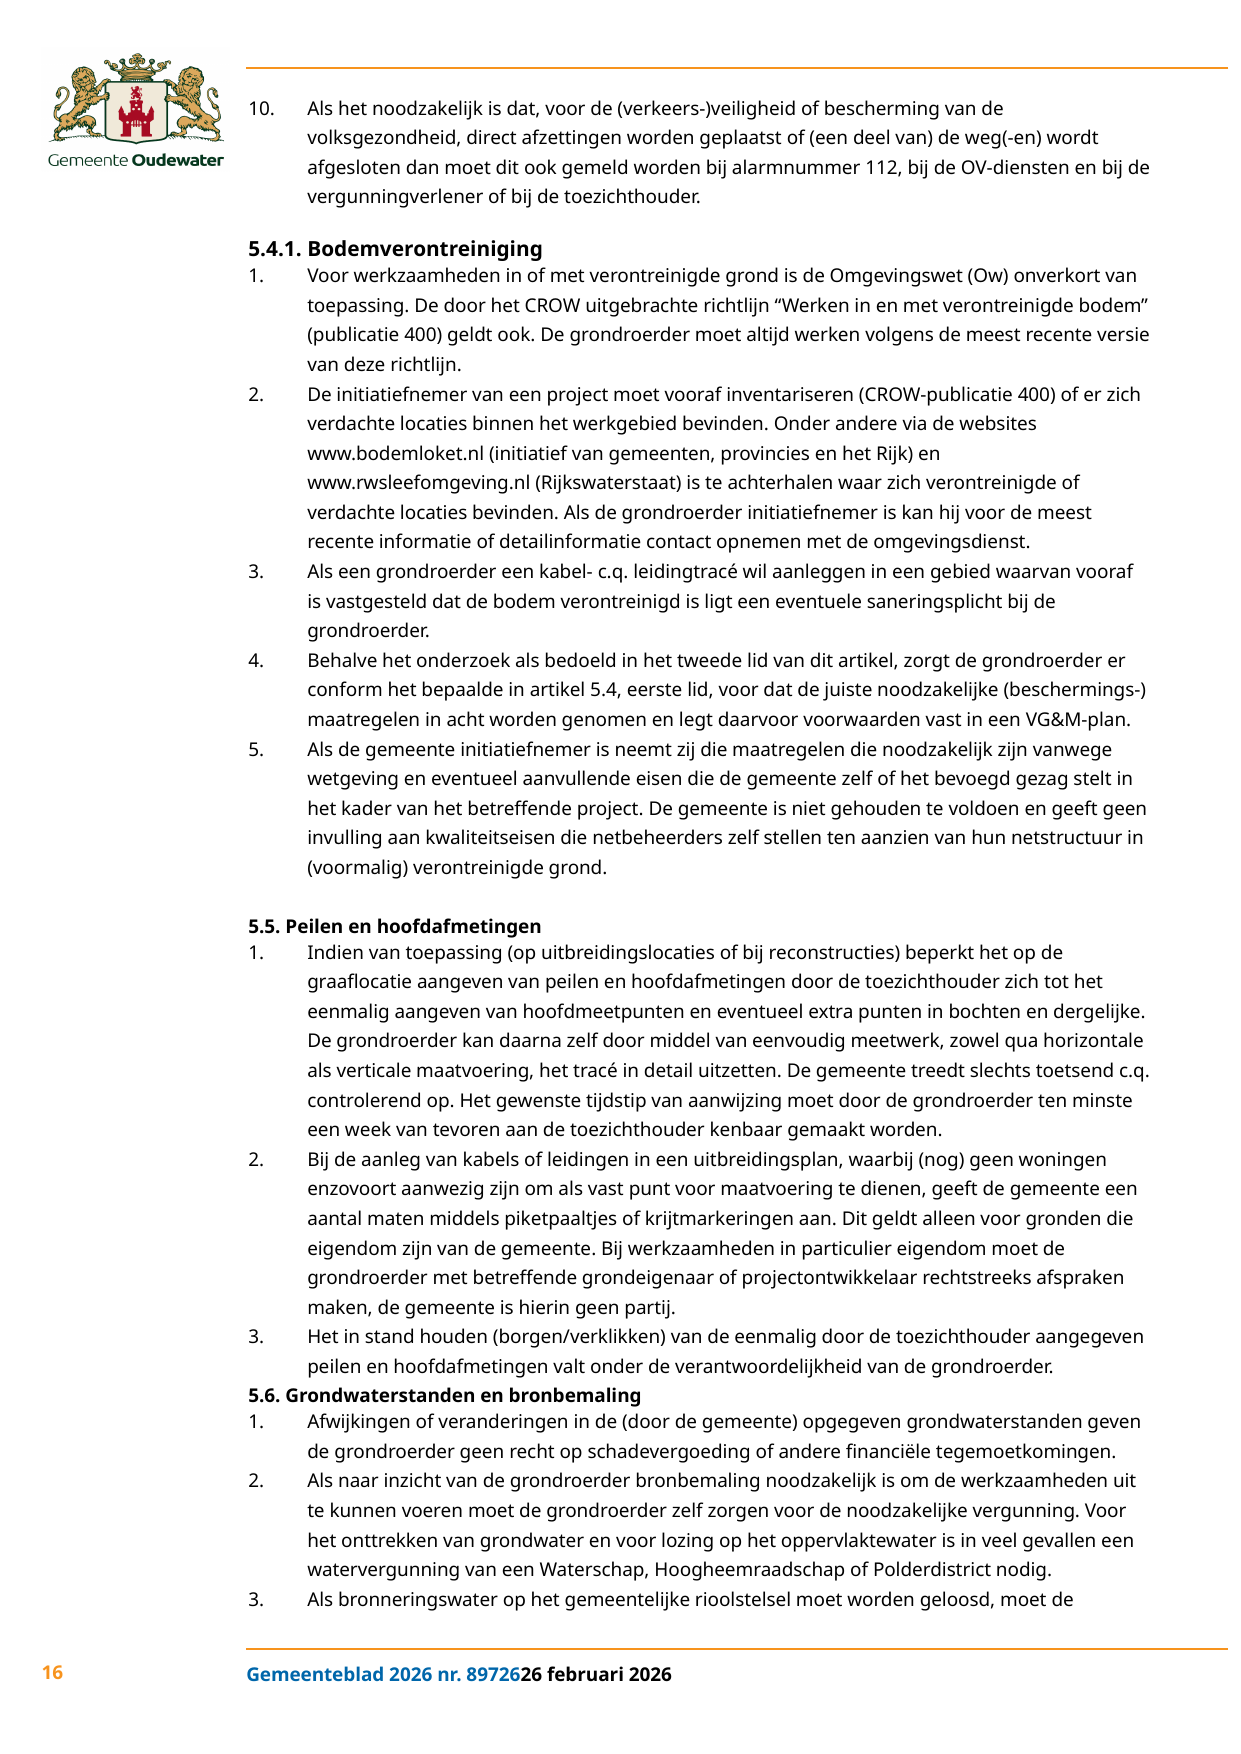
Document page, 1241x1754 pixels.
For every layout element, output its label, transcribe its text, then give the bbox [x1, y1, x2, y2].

list Afwijkingen of veranderingen in de (door de gemeente) opgegeven grondwaterstanden geven de grondroerder geen recht op schadevergoeding of andere financiële tegemoetkomingen. [248, 1408, 1152, 1464]
text 5.6. Grondwaterstanden en bronbemaling [248, 1383, 1152, 1408]
list De initiatiefnemer van een project moet vooraf inventariseren (CROW-publicatie 400) of er zich verdachte locaties binnen het werkgebied bevinden. Onder andere via de websites www.bodemloket.nl (initiatief van gemeenten, provincies en het Rijk) en www.rwsleefomgeving.nl (Rijkswaterstaat) is te achterhalen waar zich verontreinigde of verdachte locaties bevinden. Als de grondroerder initiatiefnemer is kan hij voor de meest recente informatie of detailinformatie contact opnemen met de omgevingsdienst. [248, 381, 1152, 554]
list Als een grondroerder een kabel- c.q. leidingtracé wil aanleggen in een gebied waarvan vooraf is vastgesteld dat de bodem verontreinigd is ligt een eventuele saneringsplicht bij de grondroerder. [248, 558, 1152, 643]
text 5.4.1. Bodemverontreiniging [248, 234, 1152, 262]
picture [41, 47, 231, 172]
list Als het noodzakelijk is dat, voor de (verkeers-)veiligheid of bescherming van de volksgezondheid, direct afzettingen worden geplaatst of (een deel van) de weg(-en) wordt afgesloten dan moet dit ook gemeld worden bij alarmnummer 112, bij de OV-diensten en bij de vergunningverlener of bij de toezichthouder. [248, 95, 1152, 209]
list Voor werkzaamheden in of met verontreinigde grond is de Omgevingswet (Ow) onverkort van toepassing. De door het CROW uitgebrachte richtlijn “Werken in en met verontreinigde bodem” (publicatie 400) geldt ook. De grondroerder moet altijd werken volgens de meest recente versie van deze richtlijn. [248, 262, 1152, 377]
list Indien van toepassing (op uitbreidingslocaties of bij reconstructies) beperkt het op de graaflocatie aangeven van peilen en hoofdafmetingen door de toezichthouder zich tot het eenmalig aangeven van hoofdmeetpunten en eventueel extra punten in bochten en dergelijke. De grondroerder kan daarna zelf door middel van eenvoudig meetwerk, zowel qua horizontale als verticale maatvoering, het tracé in detail uitzetten. De gemeente treedt slechts toetsend c.q. controlerend op. Het gewenste tijdstip van aanwijzing moet door de grondroerder ten minste een week van tevoren aan de toezichthouder kenbaar gemaakt worden. [248, 939, 1152, 1142]
text 5.5. Peilen en hoofdafmetingen [248, 913, 1152, 939]
list Bij de aanleg van kabels of leidingen in een uitbreidingsplan, waarbij (nog) geen woningen enzovoort aanwezig zijn om als vast punt voor maatvoering te dienen, geeft de gemeente een aantal maten middels piketpaaltjes of krijtmarkeringen aan. Dit geldt alleen voor gronden die eigendom zijn van de gemeente. Bij werkzaamheden in particulier eigendom moet de grondroerder met betreffende grondeigenaar of projectontwikkelaar rechtstreeks afspraken maken, de gemeente is hierin geen partij. [248, 1146, 1152, 1320]
list Behalve het onderzoek als bedoeld in het tweede lid van dit artikel, zorgt de grondroerder er conform het bepaalde in artikel 5.4, eerste lid, voor dat de juiste noodzakelijke (beschermings-) maatregelen in acht worden genomen en legt daarvoor voorwaarden vast in een VG&M-plan. [248, 647, 1152, 732]
list Als bronneringswater op het gemeentelijke rioolstelsel moet worden geloosd, moet de [248, 1586, 1152, 1612]
list Het in stand houden (borgen/verklikken) van de eenmalig door de toezichthouder aangegeven peilen en hoofdafmetingen valt onder de verantwoordelijkheid van de grondroerder. [248, 1323, 1152, 1379]
list Als naar inzicht van de grondroerder bronbemaling noodzakelijk is om de werkzaamheden uit te kunnen voeren moet de grondroerder zelf zorgen voor de noodzakelijke vergunning. Voor het onttrekken van grondwater en voor lozing op het oppervlaktewater is in veel gevallen een watervergunning van een Waterschap, Hoogheemraadschap of Polderdistrict nodig. [248, 1468, 1152, 1582]
list Als de gemeente initiatiefnemer is neemt zij die maatregelen die noodzakelijk zijn vanwege wetgeving en eventueel aanvullende eisen die de gemeente zelf of het bevoegd gezag stelt in het kader van het betreffende project. De gemeente is niet gehouden te voldoen en geeft geen invulling aan kwaliteitseisen die netbeheerders zelf stellen ten aanzien van hun netstructuur in (voormalig) verontreinigde grond. [248, 736, 1152, 880]
